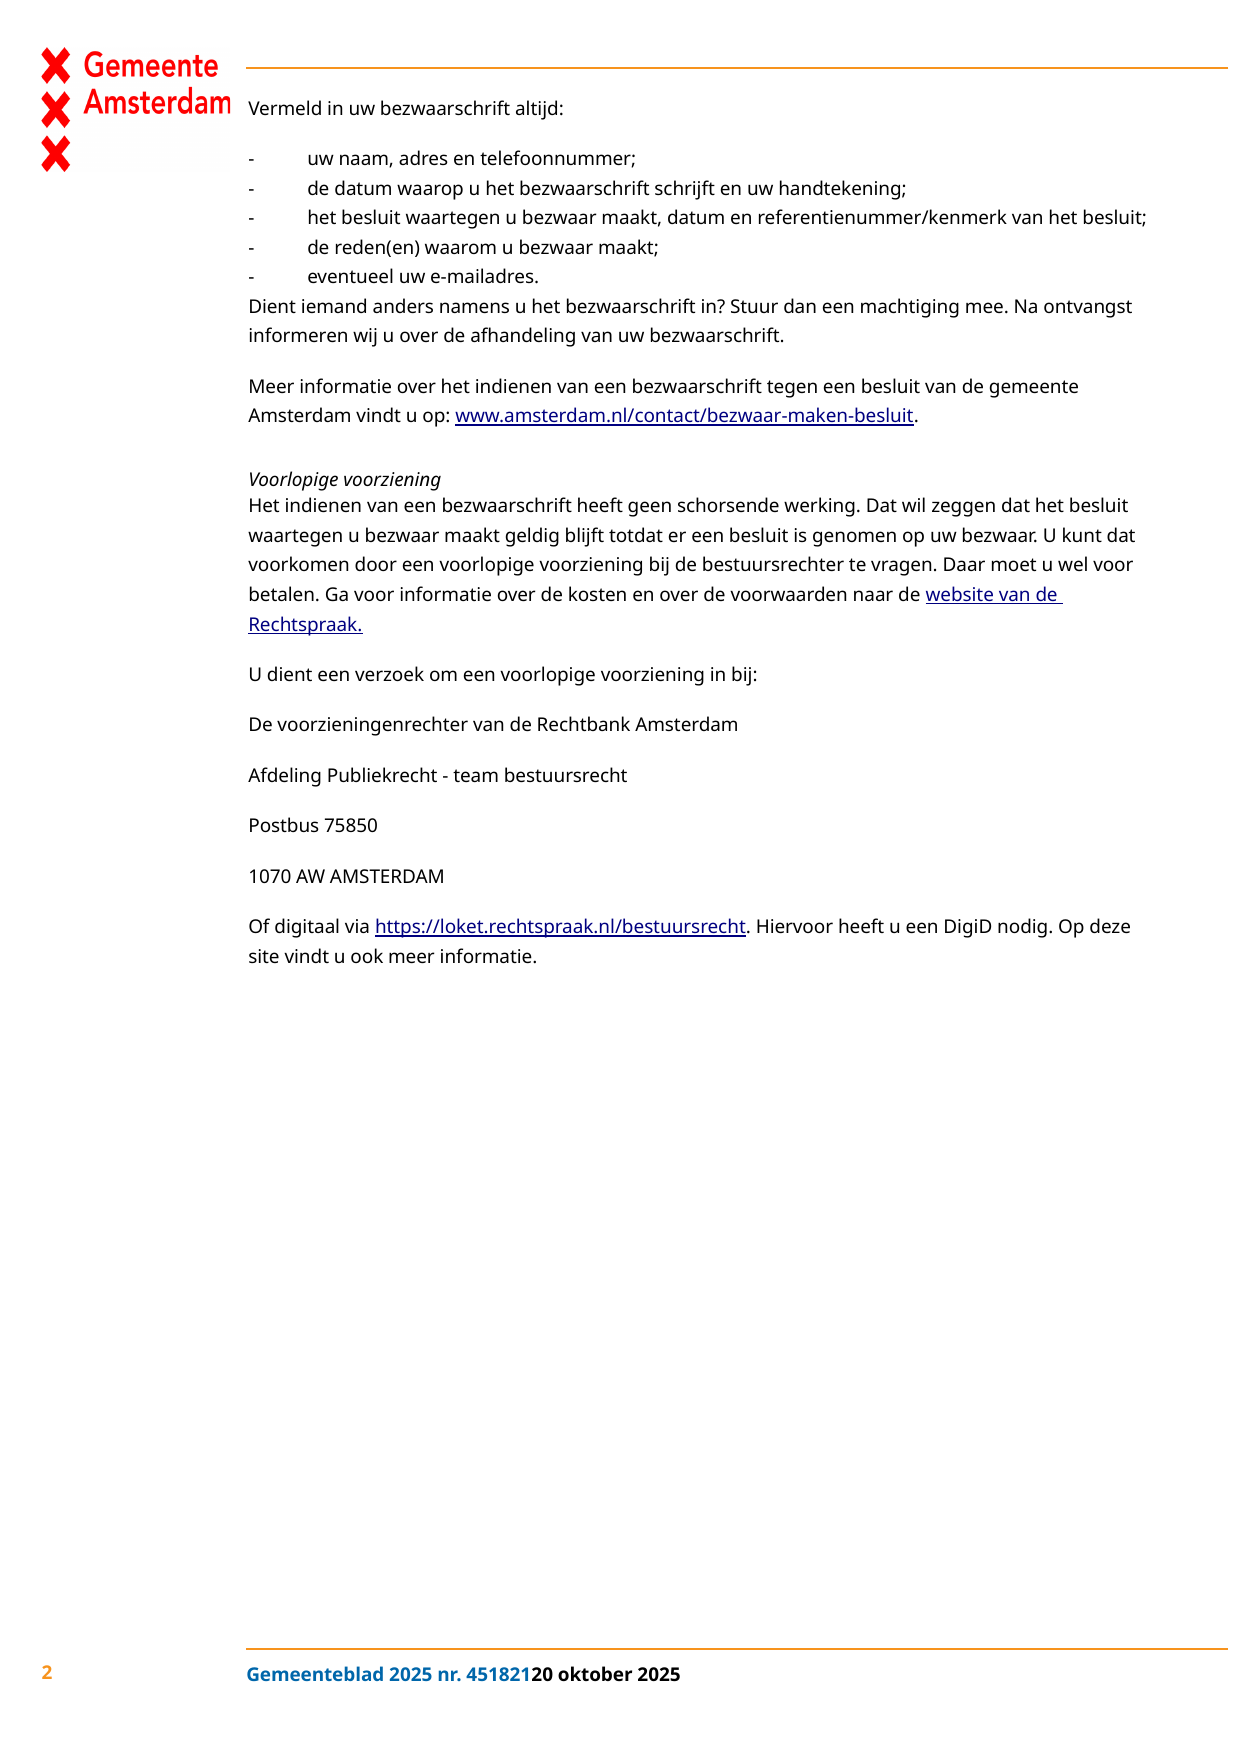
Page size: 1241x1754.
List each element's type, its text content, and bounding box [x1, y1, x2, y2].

text 1070 AW AMSTERDAM [248, 863, 1152, 888]
text Of digitaal via https://loket.rechtspraak.nl/bestuursrecht. Hiervoor heeft u een DigiD nodig. Op deze site vindt u ook meer informatie. [248, 913, 1152, 968]
text U dient een verzoek om een voorlopige voorziening in bij: [248, 661, 1152, 687]
list eventueel uw e-mailadres. [248, 263, 1152, 289]
picture [41, 47, 231, 172]
list de datum waarop u het bezwaarschrift schrijft en uw handtekening; [248, 175, 1152, 201]
text Dient iemand anders namens u het bezwaarschrift in? Stuur dan een machtiging mee. Na ontvangst informeren wij u over de afhandeling van uw bezwaarschrift. [248, 293, 1152, 348]
text Afdeling Publiekrecht - team bestuursrecht [248, 762, 1152, 788]
text Het indienen van een bezwaarschrift heeft geen schorsende werking. Dat wil zeggen dat het besluit waartegen u bezwaar maakt geldig blijft totdat er een besluit is genomen op uw bezwaar. U kunt dat voorkomen door een voorlopige voorziening bij de bestuursrechter te vragen. Daar moet u wel voor betalen. Ga voor informatie over de kosten en over de voorwaarden naar de website van de Rechtspraak. [248, 492, 1152, 636]
text Meer informatie over het indienen van een bezwaarschrift tegen een besluit van de gemeente Amsterdam vindt u op: www.amsterdam.nl/contact/bezwaar-maken-besluit. [248, 373, 1152, 428]
text De voorzieningenrechter van de Rechtbank Amsterdam [248, 712, 1152, 737]
text Voorlopige voorziening [248, 467, 1152, 492]
list de reden(en) waarom u bezwaar maakt; [248, 234, 1152, 260]
list uw naam, adres en telefoonnummer; [248, 145, 1152, 171]
list het besluit waartegen u bezwaar maakt, datum en referentienummer/kenmerk van het besluit; [248, 204, 1152, 230]
text Postbus 75850 [248, 812, 1152, 838]
text Vermeld in uw bezwaarschrift altijd: [248, 95, 1152, 121]
